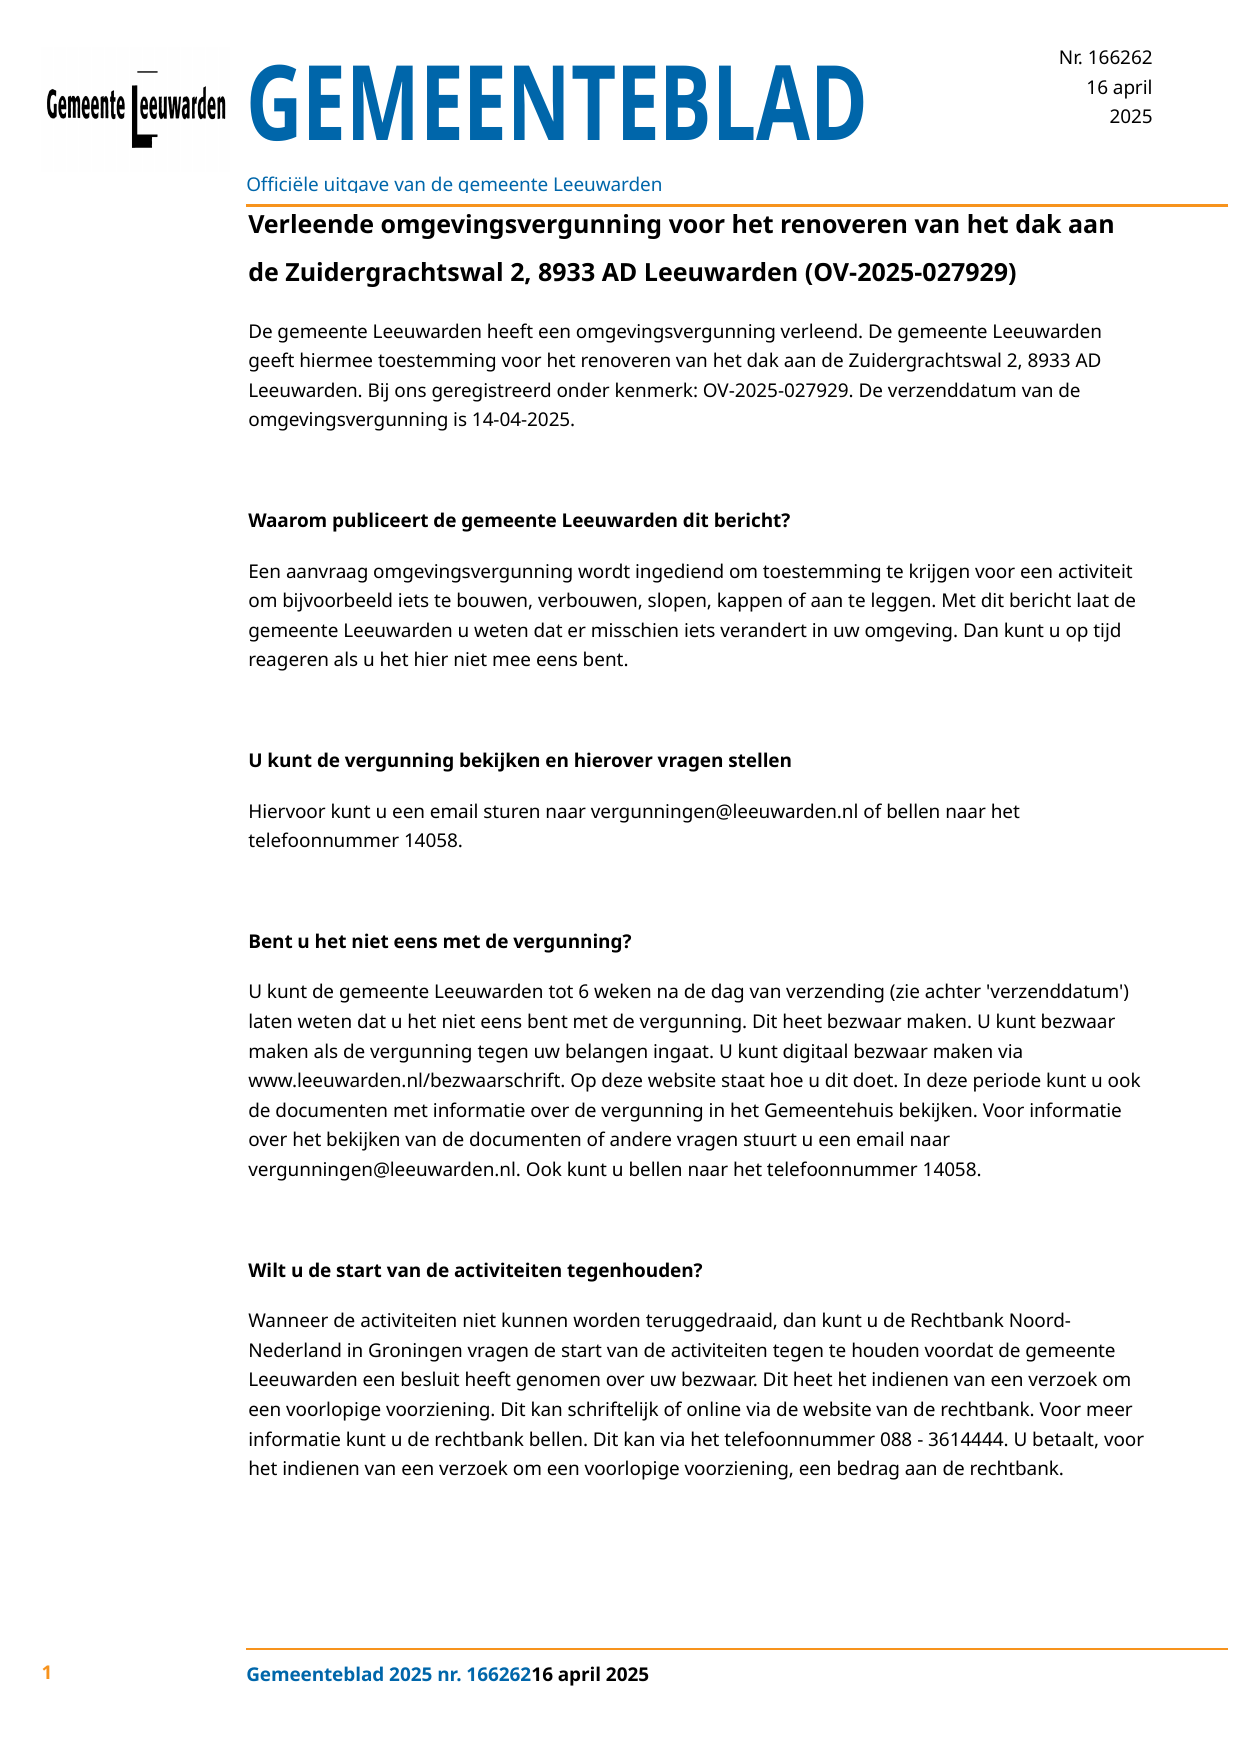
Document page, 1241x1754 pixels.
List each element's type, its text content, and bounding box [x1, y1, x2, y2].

text Bent u het niet eens met de vergunning? [248, 928, 1152, 954]
text Verleende omgevingsvergunning voor het renoveren van het dak aan de Zuidergrachtswal 2, 8933 AD Leeuwarden (OV-2025-027929) [248, 207, 1152, 288]
text U kunt de gemeente Leeuwarden tot 6 weken na de dag van verzending (zie achter 'verzenddatum') laten weten dat u het niet eens bent met de vergunning. Dit heet bezwaar maken. U kunt bezwaar maken als de vergunning tegen uw belangen ingaat. U kunt digitaal bezwaar maken via www.leeuwarden.nl/bezwaarschrift. Op deze website staat hoe u dit doet. In deze periode kunt u ook de documenten met informatie over de vergunning in het Gemeentehuis bekijken. Voor informatie over het bekijken van de documenten of andere vragen stuurt u een email naar vergunningen@leeuwarden.nl. Ook kunt u bellen naar het telefoonnummer 14058. [248, 979, 1152, 1182]
picture [41, 47, 231, 172]
text Waarom publiceert de gemeente Leeuwarden dit bericht? [248, 507, 1152, 533]
text Wilt u de start van de activiteiten tegenhouden? [248, 1257, 1152, 1283]
text De gemeente Leeuwarden heeft een omgevingsvergunning verleend. De gemeente Leeuwarden geeft hiermee toestemming voor het renoveren van het dak aan de Zuidergrachtswal 2, 8933 AD Leeuwarden. Bij ons geregistreerd onder kenmerk: OV-2025-027929. De verzenddatum van de omgevingsvergunning is 14-04-2025. [248, 318, 1152, 432]
text Wanneer de activiteiten niet kunnen worden teruggedraaid, dan kunt u de Rechtbank Noord-Nederland in Groningen vragen de start van de activiteiten tegen te houden voordat de gemeente Leeuwarden een besluit heeft genomen over uw bezwaar. Dit heet het indienen van een verzoek om een voorlopige voorziening. Dit kan schriftelijk of online via de website van de rechtbank. Voor meer informatie kunt u de rechtbank bellen. Dit kan via het telefoonnummer 088 - 3614444. U betaalt, voor het indienen van een verzoek om een voorlopige voorziening, een bedrag aan de rechtbank. [248, 1307, 1152, 1481]
text Hiervoor kunt u een email sturen naar vergunningen@leeuwarden.nl of bellen naar het telefoonnummer 14058. [248, 798, 1152, 853]
text U kunt de vergunning bekijken en hierover vragen stellen [248, 747, 1152, 773]
text Een aanvraag omgevingsvergunning wordt ingediend om toestemming te krijgen voor een activiteit om bijvoorbeeld iets te bouwen, verbouwen, slopen, kappen of aan te leggen. Met dit bericht laat de gemeente Leeuwarden u weten dat er misschien iets verandert in uw omgeving. Dan kunt u op tijd reageren als u het hier niet mee eens bent. [248, 558, 1152, 672]
